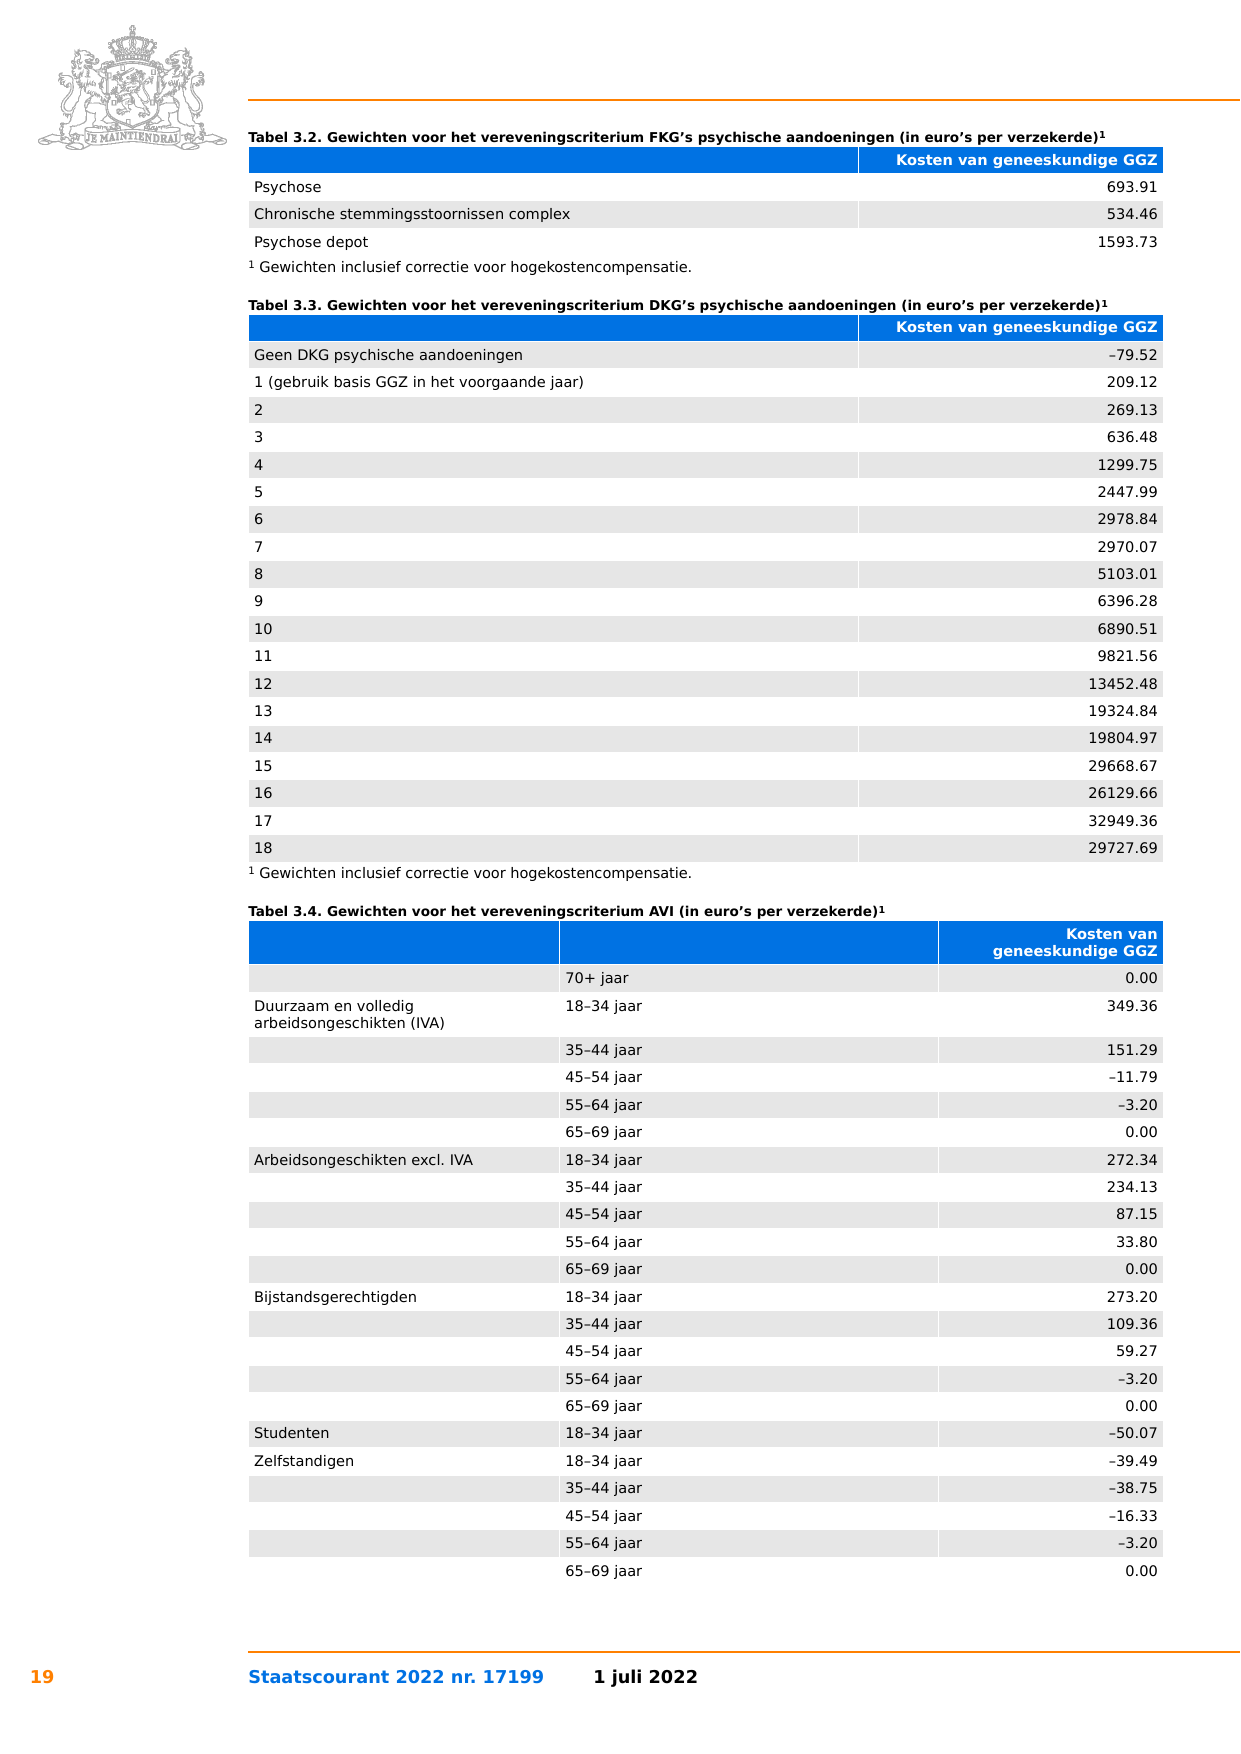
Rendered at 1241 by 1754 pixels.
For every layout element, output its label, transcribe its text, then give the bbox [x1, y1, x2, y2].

table_cell 109.36 [939, 1311, 1163, 1337]
table_cell 19804.97 [859, 726, 1163, 752]
table_cell 5 [249, 479, 858, 505]
table_cell 59.27 [939, 1339, 1163, 1365]
table_cell [249, 1339, 559, 1365]
table_cell 272.34 [939, 1147, 1163, 1173]
table_cell –50.07 [939, 1421, 1163, 1447]
table_cell 32949.36 [859, 808, 1163, 834]
table_cell Zelfstandigen [249, 1448, 559, 1474]
table_cell 18–34 jaar [560, 1147, 938, 1173]
table_cell 3 [249, 424, 858, 451]
table_cell [249, 1229, 559, 1255]
table_cell –16.33 [939, 1503, 1163, 1529]
table_cell 13 [249, 698, 858, 724]
table_cell [249, 147, 858, 173]
table_cell –3.20 [939, 1530, 1163, 1557]
table_cell 11 [249, 644, 858, 670]
table_cell Chronische stemmingsstoornissen complex [249, 201, 858, 228]
table_cell 45–54 jaar [560, 1503, 938, 1529]
table_cell 35–44 jaar [560, 1174, 938, 1201]
table_cell [249, 1174, 559, 1201]
table_cell Kosten van geneeskundige GGZ [859, 147, 1163, 173]
table_cell 29668.67 [859, 753, 1163, 779]
table_cell 35–44 jaar [560, 1037, 938, 1063]
table_cell 45–54 jaar [560, 1065, 938, 1091]
table_cell 12 [249, 671, 858, 697]
table_cell 209.12 [859, 370, 1163, 396]
table_cell 6396.28 [859, 589, 1163, 615]
table_cell –3.20 [939, 1366, 1163, 1392]
table_cell 234.13 [939, 1174, 1163, 1201]
table_cell [249, 1503, 559, 1529]
table_cell [249, 965, 559, 992]
table_cell 17 [249, 808, 858, 834]
table_cell 2447.99 [859, 479, 1163, 505]
table_cell 13452.48 [859, 671, 1163, 697]
table_cell 45–54 jaar [560, 1202, 938, 1228]
table_cell 1593.73 [859, 229, 1163, 255]
table_cell [249, 1311, 559, 1337]
table_cell 6890.51 [859, 616, 1163, 642]
table_cell –3.20 [939, 1092, 1163, 1118]
table_cell 9 [249, 589, 858, 615]
table_cell 18–34 jaar [560, 1421, 938, 1447]
table_cell 65–69 jaar [560, 1558, 938, 1584]
table_cell Kosten van geneeskundige GGZ [939, 921, 1163, 964]
table_cell 16 [249, 780, 858, 807]
table_cell 87.15 [939, 1202, 1163, 1228]
table_cell [249, 1366, 559, 1392]
table_cell [249, 1092, 559, 1118]
table_cell Kosten van geneeskundige GGZ [859, 315, 1163, 341]
table_cell 15 [249, 753, 858, 779]
table_cell 55–64 jaar [560, 1229, 938, 1255]
table_cell 349.36 [939, 993, 1163, 1036]
table_cell 9821.56 [859, 644, 1163, 670]
table_cell 65–69 jaar [560, 1256, 938, 1283]
table_cell 2970.07 [859, 534, 1163, 560]
table_cell [249, 315, 858, 341]
table_cell [249, 1037, 559, 1063]
table_cell [249, 1202, 559, 1228]
table_cell Psychose [249, 174, 858, 200]
table_cell 10 [249, 616, 858, 642]
table_cell 29727.69 [859, 835, 1163, 862]
table_cell 70+ jaar [560, 965, 938, 992]
table_cell 0.00 [939, 965, 1163, 992]
table_cell Geen DKG psychische aandoeningen [249, 342, 858, 368]
table_cell [249, 1476, 559, 1502]
table_cell [249, 1119, 559, 1146]
table_cell 4 [249, 452, 858, 478]
table_cell 8 [249, 561, 858, 588]
picture [38, 25, 227, 150]
table_header Tabel 3.2. Gewichten voor het vereveningscriterium FKG’s psychische aandoeningen (in euro’s per verzekerde)1 [248, 130, 1163, 146]
table_cell 55–64 jaar [560, 1092, 938, 1118]
table_cell Duurzaam en volledig arbeidsongeschikten (IVA) [249, 993, 559, 1036]
table_cell 65–69 jaar [560, 1119, 938, 1146]
table_cell 33.80 [939, 1229, 1163, 1255]
table_cell 55–64 jaar [560, 1530, 938, 1557]
table_cell –11.79 [939, 1065, 1163, 1091]
table_cell [249, 1558, 559, 1584]
table_cell 55–64 jaar [560, 1366, 938, 1392]
table_cell 1299.75 [859, 452, 1163, 478]
table_cell –38.75 [939, 1476, 1163, 1502]
table_cell –79.52 [859, 342, 1163, 368]
table_cell 269.13 [859, 397, 1163, 423]
table_cell 7 [249, 534, 858, 560]
table_cell 534.46 [859, 201, 1163, 228]
table_cell Bijstandsgerechtigden [249, 1284, 559, 1310]
table_cell 0.00 [939, 1393, 1163, 1420]
table_cell 65–69 jaar [560, 1393, 938, 1420]
table_cell 2978.84 [859, 506, 1163, 533]
table_cell [249, 1256, 559, 1283]
table_cell 18 [249, 835, 858, 862]
table_cell Psychose depot [249, 229, 858, 255]
table_cell 5103.01 [859, 561, 1163, 588]
table_cell 2 [249, 397, 858, 423]
table_cell 18–34 jaar [560, 1448, 938, 1474]
table_cell 0.00 [939, 1558, 1163, 1584]
table_cell 273.20 [939, 1284, 1163, 1310]
table_cell 35–44 jaar [560, 1311, 938, 1337]
table_cell 6 [249, 506, 858, 533]
table_cell Arbeidsongeschikten excl. IVA [249, 1147, 559, 1173]
table_cell 0.00 [939, 1256, 1163, 1283]
table_cell 636.48 [859, 424, 1163, 451]
table_cell 693.91 [859, 174, 1163, 200]
table_cell 45–54 jaar [560, 1339, 938, 1365]
table_cell [249, 921, 559, 964]
table_cell 14 [249, 726, 858, 752]
table_cell 18–34 jaar [560, 1284, 938, 1310]
table_cell 26129.66 [859, 780, 1163, 807]
table_cell 0.00 [939, 1119, 1163, 1146]
table_cell Studenten [249, 1421, 559, 1447]
table_cell 151.29 [939, 1037, 1163, 1063]
table_cell 19324.84 [859, 698, 1163, 724]
table_cell 35–44 jaar [560, 1476, 938, 1502]
table_cell 1 (gebruik basis GGZ in het voorgaande jaar) [249, 370, 858, 396]
table_cell [249, 1530, 559, 1557]
table_cell [560, 921, 938, 964]
table_cell –39.49 [939, 1448, 1163, 1474]
table_cell [249, 1065, 559, 1091]
table_cell 1 Gewichten inclusief correctie voor hogekostencompensatie. [248, 256, 1163, 276]
table_cell 18–34 jaar [560, 993, 938, 1036]
table_header Tabel 3.4. Gewichten voor het vereveningscriterium AVI (in euro’s per verzekerde)1 [248, 904, 1163, 920]
table_cell [249, 1393, 559, 1420]
table_cell 1 Gewichten inclusief correctie voor hogekostencompensatie. [248, 863, 1163, 882]
table_header Tabel 3.3. Gewichten voor het vereveningscriterium DKG’s psychische aandoeningen (in euro’s per verzekerde)1 [248, 298, 1163, 314]
